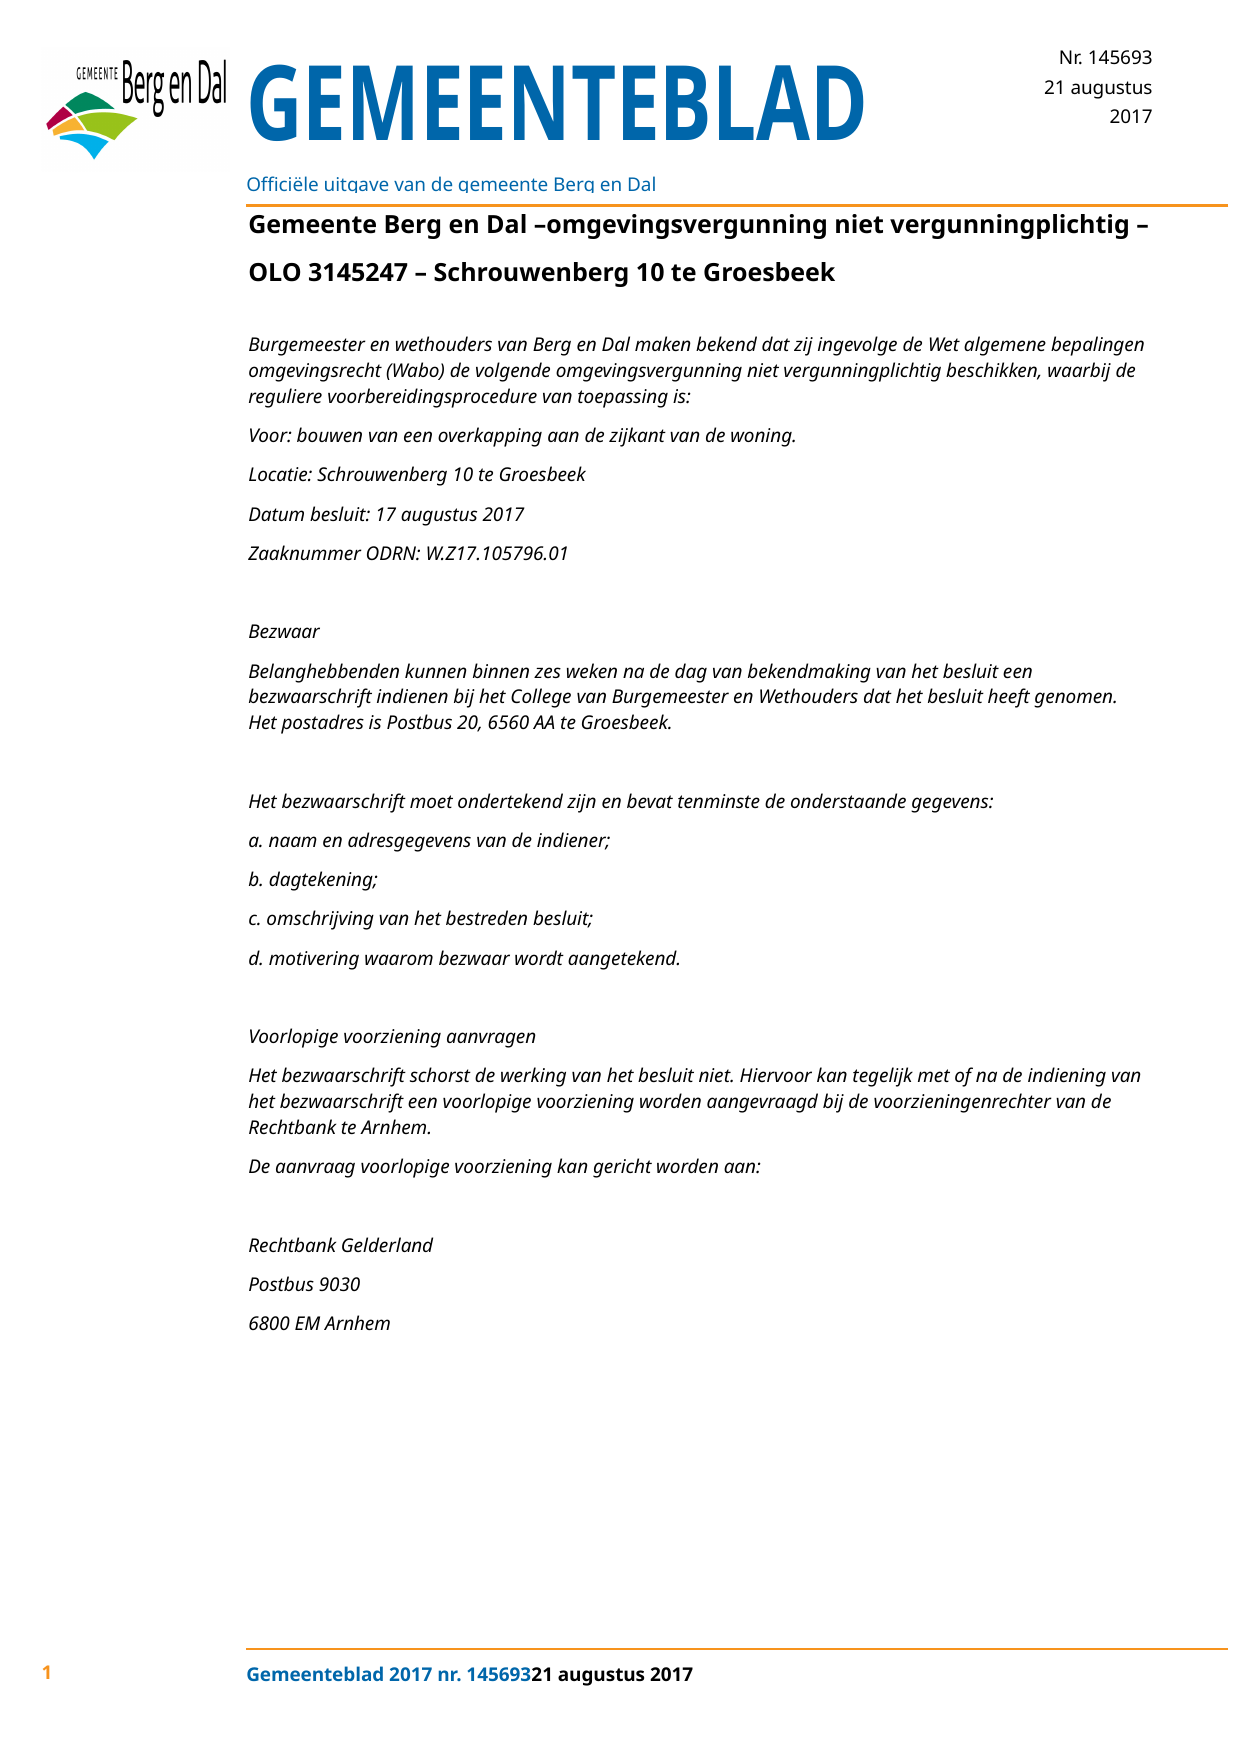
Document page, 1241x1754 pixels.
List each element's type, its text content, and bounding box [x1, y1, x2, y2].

text Burgemeester en wethouders van Berg en Dal maken bekend dat zij ingevolge de Wet algemene bepalingen omgevingsrecht (Wabo) de volgende omgevingsvergunning niet vergunningplichtig beschikken, waarbij de reguliere voorbereidingsprocedure van toepassing is: [248, 331, 1152, 409]
text a. naam en adresgegevens van de indiener; [248, 827, 1152, 853]
text Voor: bouwen van een overkapping aan de zijkant van de woning. [248, 422, 1152, 448]
text De aanvraag voorlopige voorziening kan gericht worden aan: [248, 1153, 1152, 1179]
text Gemeente Berg en Dal –omgevingsvergunning niet vergunningplichtig – OLO 3145247 – Schrouwenberg 10 te Groesbeek [248, 207, 1152, 288]
text Het bezwaarschrift schorst de werking van het besluit niet. Hiervoor kan tegelijk met of na de indiening van het bezwaarschrift een voorlopige voorziening worden aangevraagd bij de voorzieningenrechter van de Rechtbank te Arnhem. [248, 1063, 1152, 1140]
text Voorlopige voorziening aanvragen [248, 1023, 1152, 1049]
text Het bezwaarschrift moet ondertekend zijn en bevat tenminste de onderstaande gegevens: [248, 788, 1152, 813]
picture [41, 47, 231, 172]
text b. dagtekening; [248, 866, 1152, 892]
text Datum besluit: 17 augustus 2017 [248, 501, 1152, 526]
text Zaaknummer ODRN: W.Z17.105796.01 [248, 540, 1152, 566]
text c. omschrijving van het bestreden besluit; [248, 906, 1152, 931]
text Rechtbank Gelderland [248, 1232, 1152, 1258]
text Belanghebbenden kunnen binnen zes weken na de dag van bekendmaking van het besluit een bezwaarschrift indienen bij het College van Burgemeester en Wethouders dat het besluit heeft genomen. Het postadres is Postbus 20, 6560 AA te Groesbeek. [248, 658, 1152, 735]
text Postbus 9030 [248, 1271, 1152, 1297]
text Bezwaar [248, 618, 1152, 644]
text 6800 EM Arnhem [248, 1311, 1152, 1336]
text Locatie: Schrouwenberg 10 te Groesbeek [248, 461, 1152, 487]
text d. motivering waarom bezwaar wordt aangetekend. [248, 945, 1152, 971]
